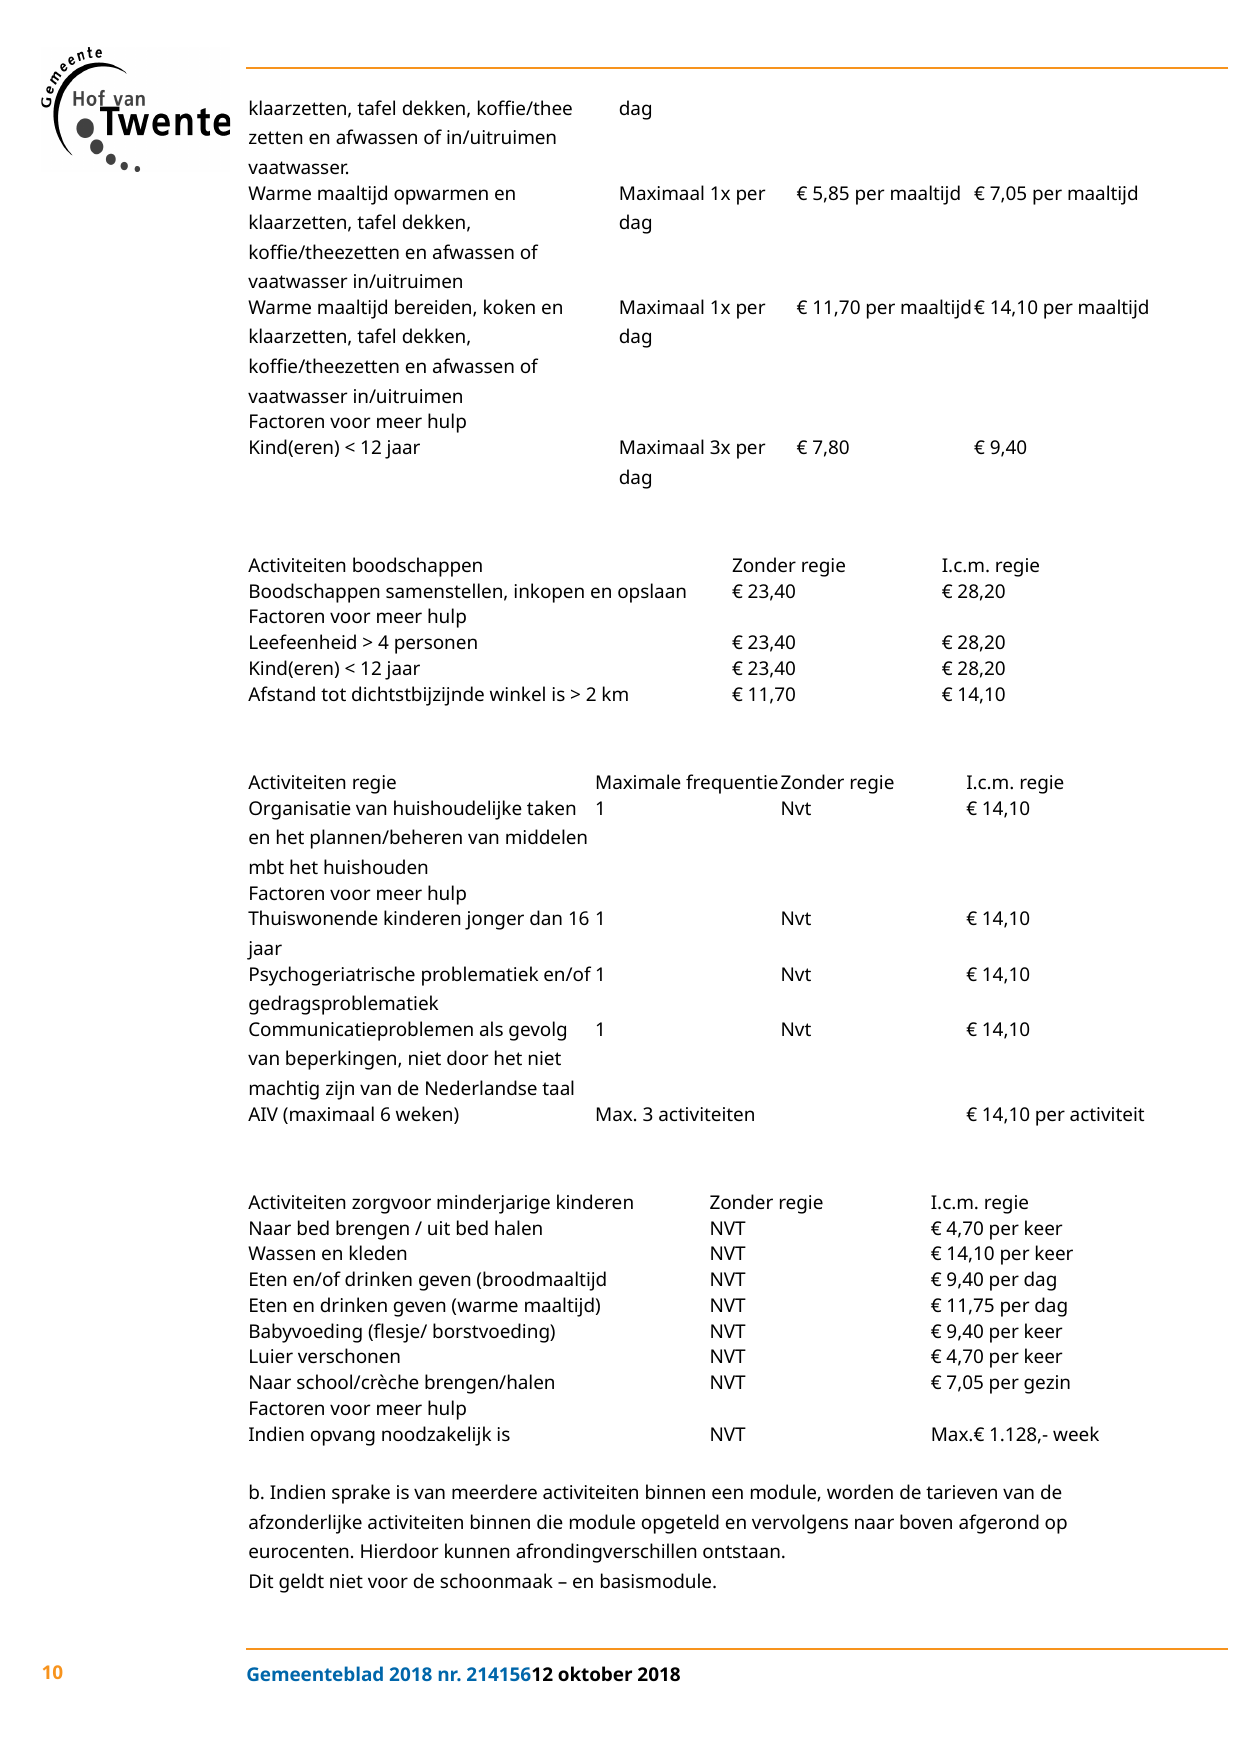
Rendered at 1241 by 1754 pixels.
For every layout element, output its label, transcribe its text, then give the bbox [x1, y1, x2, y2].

table_cell € 23,40 [732, 629, 942, 655]
table_cell Babyvoeding (flesje/ borstvoeding) [248, 1318, 709, 1343]
table_header Activiteiten zorgvoor minderjarige kinderen [248, 1189, 709, 1215]
table_header Activiteiten regie [248, 769, 595, 795]
table_cell € 14,10 [966, 795, 1152, 880]
table_cell Psychogeriatrische problematiek en/of gedragsproblematiek [248, 961, 595, 1016]
table_cell € 4,70 per keer [931, 1215, 1152, 1241]
table_cell € 9,40 per keer [931, 1318, 1152, 1343]
table_cell 1 [595, 1016, 780, 1101]
table_cell NVT [709, 1266, 931, 1292]
table_cell NVT [709, 1344, 931, 1369]
table_cell € 14,10 [966, 1016, 1152, 1101]
table_cell € 7,05 per gezin [931, 1369, 1152, 1395]
text b. Indien sprake is van meerdere activiteiten binnen een module, worden de tarieven van de afzonderlijke activiteiten binnen die module opgeteld en vervolgens naar boven afgerond op eurocenten. Hierdoor kunnen afrondingverschillen ontstaan. [248, 1479, 1152, 1564]
table_cell € 14,10 per activiteit [966, 1101, 1152, 1127]
table_cell € 23,40 [732, 655, 942, 681]
table_cell [595, 880, 780, 905]
table_header Maximale frequentie [595, 769, 780, 795]
table_cell Eten en/of drinken geven (broodmaaltijd [248, 1266, 709, 1292]
table_cell klaarzetten, tafel dekken, koffie/thee zetten en afwassen of in/uitruimen vaatwasser. [248, 95, 619, 180]
table_cell Nvt [780, 905, 966, 961]
table_cell 1 [595, 795, 780, 880]
table_cell Nvt [780, 795, 966, 880]
table_cell Maximaal 1x per dag [619, 180, 796, 294]
table_cell € 9,40 [974, 434, 1152, 490]
table_cell Nvt [780, 961, 966, 1016]
table_cell 1 [595, 961, 780, 1016]
table_cell [974, 409, 1152, 434]
table_header Zonder regie [709, 1189, 931, 1215]
table_cell Naar bed brengen / uit bed halen [248, 1215, 709, 1241]
table_cell Warme maaltijd bereiden, koken en klaarzetten, tafel dekken, koffie/theezetten en afwassen of vaatwasser in/uitruimen [248, 294, 619, 409]
table_cell 1 [595, 905, 780, 961]
table_cell NVT [709, 1421, 931, 1446]
table_cell [732, 604, 942, 629]
table_cell Max.€ 1.128,- week [931, 1421, 1152, 1446]
table_cell € 7,80 [796, 434, 974, 490]
table_cell € 14,10 [942, 681, 1152, 707]
table_cell € 9,40 per dag [931, 1266, 1152, 1292]
table_cell Indien opvang noodzakelijk is [248, 1421, 709, 1446]
table_cell € 5,85 per maaltijd [796, 180, 974, 294]
table_cell Organisatie van huishoudelijke taken en het plannen/beheren van middelen mbt het huishouden [248, 795, 595, 880]
table_cell [780, 1101, 966, 1127]
table_cell NVT [709, 1215, 931, 1241]
table_cell Maximaal 3x per dag [619, 434, 796, 490]
table_cell € 28,20 [942, 655, 1152, 681]
table_cell € 28,20 [942, 629, 1152, 655]
table_cell dag [619, 95, 796, 180]
table_cell [974, 95, 1152, 180]
table_header Activiteiten boodschappen [248, 552, 732, 578]
table_cell Afstand tot dichtstbijzijnde winkel is > 2 km [248, 681, 732, 707]
table_cell Factoren voor meer hulp [248, 604, 732, 629]
text Dit geldt niet voor de schoonmaak – en basismodule. [248, 1568, 1152, 1594]
table_cell [796, 95, 974, 180]
table_cell € 11,70 [732, 681, 942, 707]
table_cell NVT [709, 1318, 931, 1343]
table_cell € 28,20 [942, 578, 1152, 604]
table_cell Eten en drinken geven (warme maaltijd) [248, 1292, 709, 1318]
table_cell Communicatieproblemen als gevolg van beperkingen, niet door het niet machtig zijn van de Nederlandse taal [248, 1016, 595, 1101]
table_cell Nvt [780, 1016, 966, 1101]
table_cell Factoren voor meer hulp [248, 409, 619, 434]
table_cell € 14,10 per maaltijd [974, 294, 1152, 409]
table_cell € 14,10 [966, 905, 1152, 961]
table_header Zonder regie [780, 769, 966, 795]
table_cell [942, 604, 1152, 629]
table_cell € 23,40 [732, 578, 942, 604]
table_cell [709, 1395, 931, 1421]
table_cell [619, 409, 796, 434]
table_header I.c.m. regie [931, 1189, 1152, 1215]
table_cell AIV (maximaal 6 weken) [248, 1101, 595, 1127]
table_cell NVT [709, 1369, 931, 1395]
table_cell Factoren voor meer hulp [248, 880, 595, 905]
table_cell € 14,10 [966, 961, 1152, 1016]
table_cell Luier verschonen [248, 1344, 709, 1369]
table_cell Max. 3 activiteiten [595, 1101, 780, 1127]
table_cell Kind(eren) < 12 jaar [248, 655, 732, 681]
table_cell [931, 1395, 1152, 1421]
table_cell € 7,05 per maaltijd [974, 180, 1152, 294]
table_cell NVT [709, 1292, 931, 1318]
table_cell Naar school/crèche brengen/halen [248, 1369, 709, 1395]
table_cell [796, 409, 974, 434]
table_cell Kind(eren) < 12 jaar [248, 434, 619, 490]
table_cell Factoren voor meer hulp [248, 1395, 709, 1421]
table_cell Leefeenheid > 4 personen [248, 629, 732, 655]
table_cell Boodschappen samenstellen, inkopen en opslaan [248, 578, 732, 604]
table_cell € 11,70 per maaltijd [796, 294, 974, 409]
table_header Zonder regie [732, 552, 942, 578]
table_header I.c.m. regie [966, 769, 1152, 795]
table_cell [780, 880, 966, 905]
table_cell € 14,10 per keer [931, 1241, 1152, 1266]
table_cell € 11,75 per dag [931, 1292, 1152, 1318]
table_cell Thuiswonende kinderen jonger dan 16 jaar [248, 905, 595, 961]
table_cell Wassen en kleden [248, 1241, 709, 1266]
table_cell [966, 880, 1152, 905]
table_header I.c.m. regie [942, 552, 1152, 578]
table_cell Warme maaltijd opwarmen en klaarzetten, tafel dekken, koffie/theezetten en afwassen of vaatwasser in/uitruimen [248, 180, 619, 294]
table_cell € 4,70 per keer [931, 1344, 1152, 1369]
picture [41, 47, 231, 172]
table_cell NVT [709, 1241, 931, 1266]
table_cell Maximaal 1x per dag [619, 294, 796, 409]
